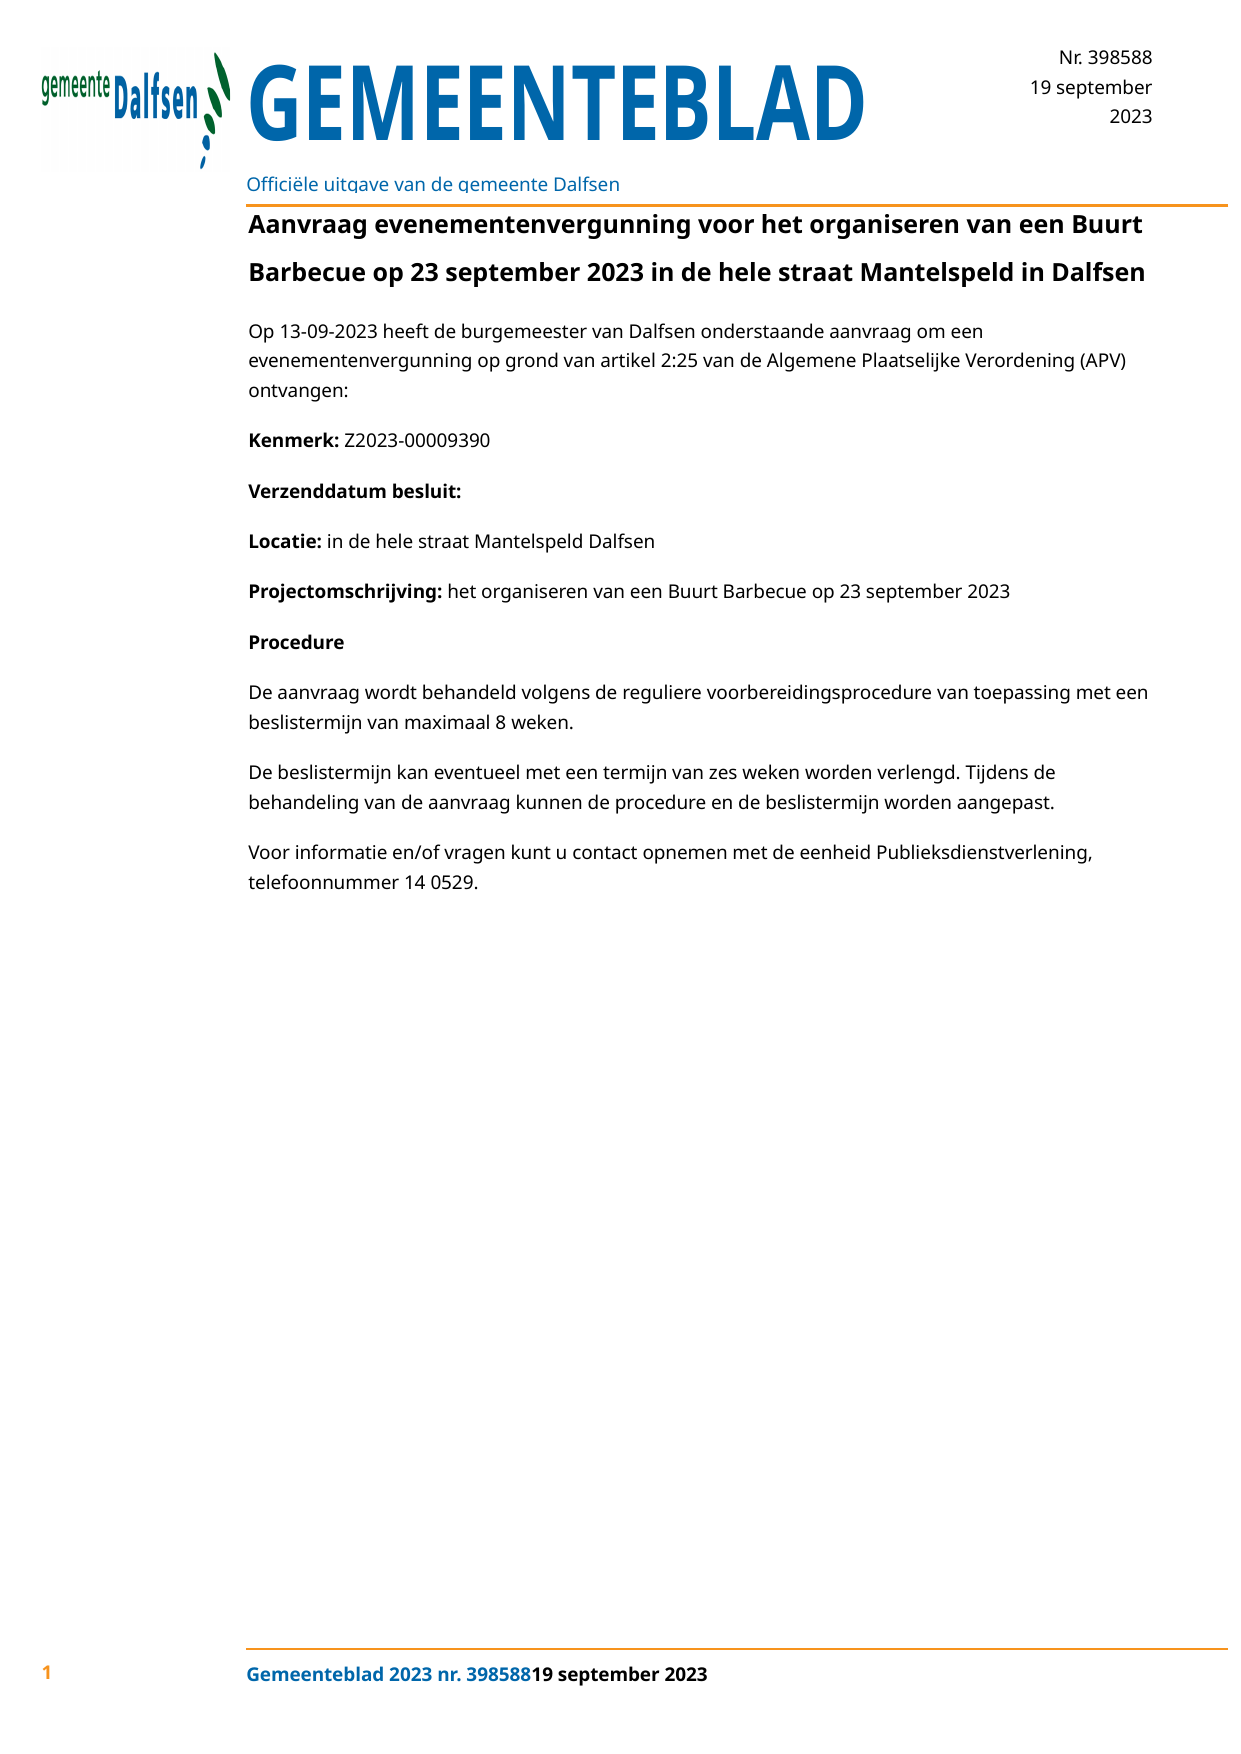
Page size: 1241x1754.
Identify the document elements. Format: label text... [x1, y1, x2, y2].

text Locatie: in de hele straat Mantelspeld Dalfsen [248, 528, 1152, 554]
text De aanvraag wordt behandeld volgens de reguliere voorbereidingsprocedure van toepassing met een beslistermijn van maximaal 8 weken. [248, 679, 1152, 735]
text Aanvraag evenementenvergunning voor het organiseren van een Buurt Barbecue op 23 september 2023 in de hele straat Mantelspeld in Dalfsen [248, 207, 1152, 288]
text Op 13-09-2023 heeft de burgemeester van Dalfsen onderstaande aanvraag om een evenementenvergunning op grond van artikel 2:25 van de Algemene Plaatselijke Verordening (APV) ontvangen: [248, 318, 1152, 403]
text Verzenddatum besluit: [248, 478, 1152, 504]
picture [41, 47, 231, 172]
text Voor informatie en/of vragen kunt u contact opnemen met de eenheid Publieksdienstverlening, telefoonnummer 14 0529. [248, 839, 1152, 895]
text Kenmerk: Z2023-00009390 [248, 427, 1152, 453]
text De beslistermijn kan eventueel met een termijn van zes weken worden verlengd. Tijdens de behandeling van de aanvraag kunnen de procedure en de beslistermijn worden aangepast. [248, 759, 1152, 815]
text Procedure [248, 629, 1152, 655]
text Projectomschrijving: het organiseren van een Buurt Barbecue op 23 september 2023 [248, 579, 1152, 604]
